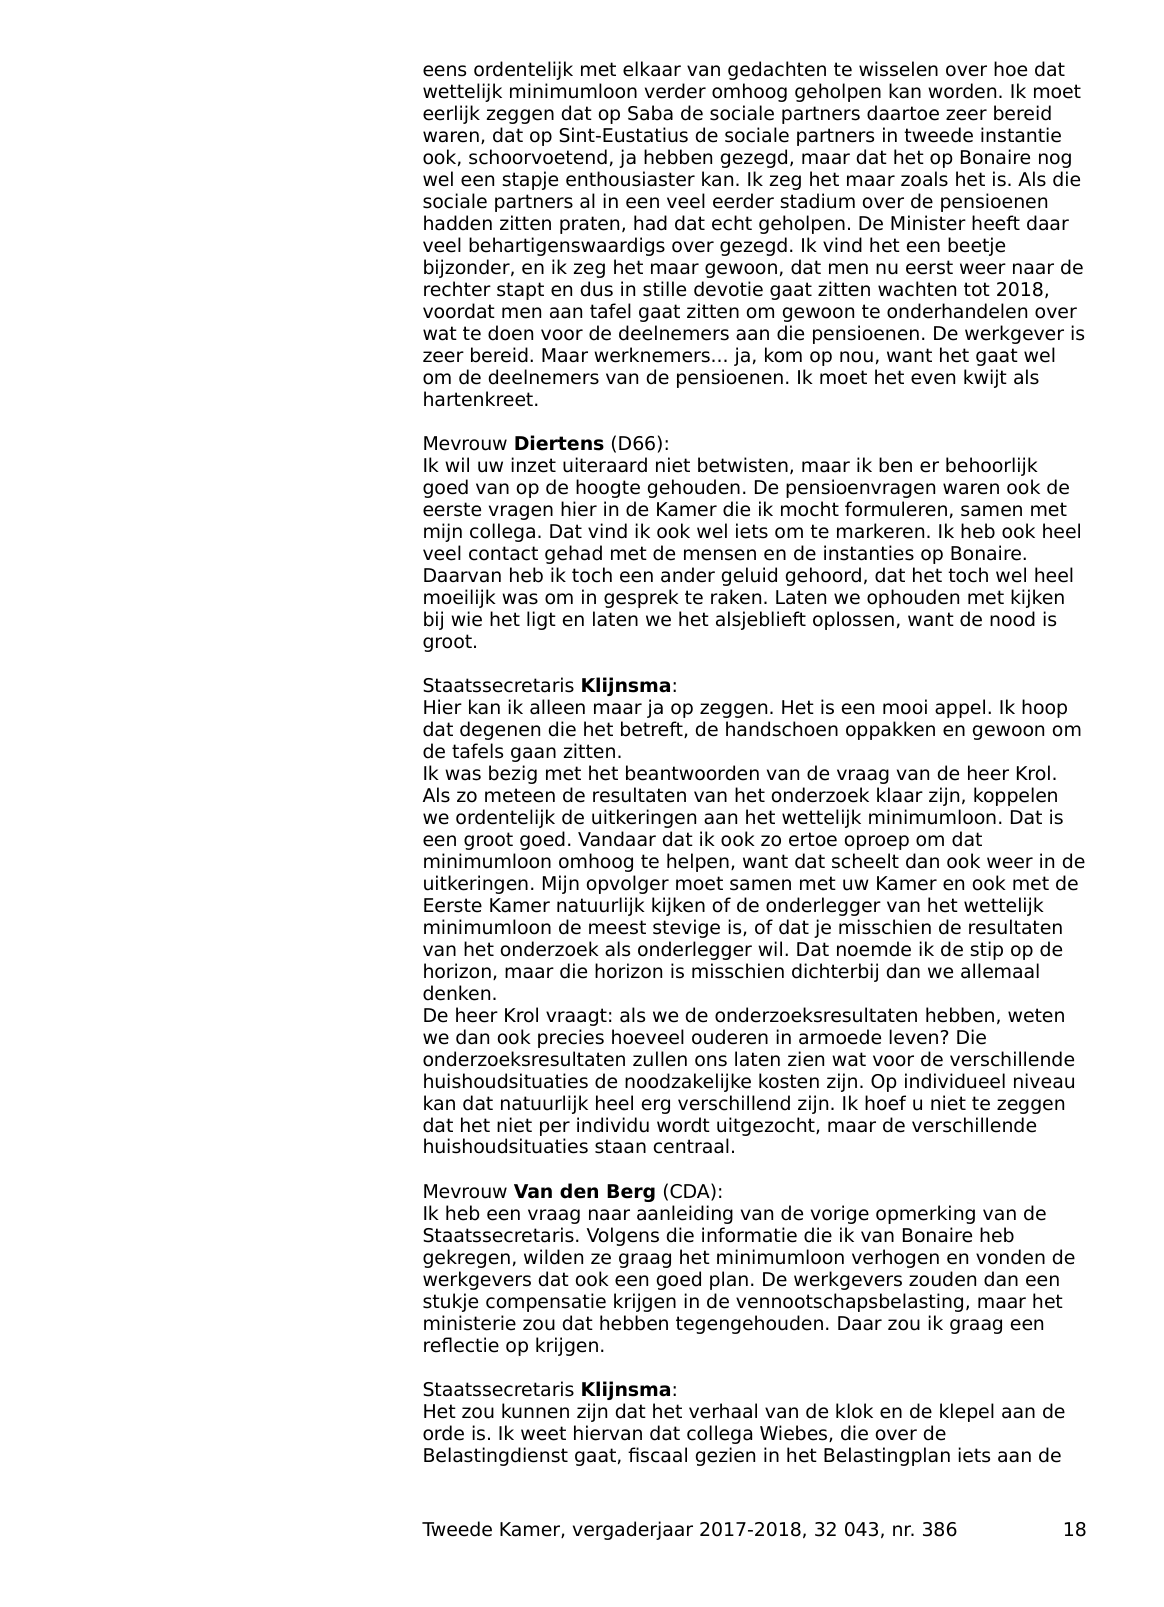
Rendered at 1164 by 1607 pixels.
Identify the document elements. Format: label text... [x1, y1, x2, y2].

text Ik wil uw inzet uiteraard niet betwisten, maar ik ben er behoorlijk goed van op de hoogte gehouden. De pensioenvragen waren ook de eerste vragen hier in de Kamer die ik mocht formuleren, samen met mijn collega. Dat vind ik ook wel iets om te markeren. Ik heb ook heel veel contact gehad met de mensen en de instanties op Bonaire. Daarvan heb ik toch een ander geluid gehoord, dat het toch wel heel moeilijk was om in gesprek te raken. Laten we ophouden met kijken bij wie het ligt en laten we het alsjeblieft oplossen, want de nood is groot. [422, 455, 1087, 653]
text Hier kan ik alleen maar ja op zeggen. Het is een mooi appel. Ik hoop dat degenen die het betreft, de handschoen oppakken en gewoon om de tafels gaan zitten. [422, 697, 1087, 763]
text eens ordentelijk met elkaar van gedachten te wisselen over hoe dat wettelijk minimumloon verder omhoog geholpen kan worden. Ik moet eerlijk zeggen dat op Saba de sociale partners daartoe zeer bereid waren, dat op Sint-Eustatius de sociale partners in tweede instantie ook, schoorvoetend, ja hebben gezegd, maar dat het op Bonaire nog wel een stapje enthousiaster kan. Ik zeg het maar zoals het is. Als die sociale partners al in een veel eerder stadium over de pensioenen hadden zitten praten, had dat echt geholpen. De Minister heeft daar veel behartigenswaardigs over gezegd. Ik vind het een beetje bijzonder, en ik zeg het maar gewoon, dat men nu eerst weer naar de rechter stapt en dus in stille devotie gaat zitten wachten tot 2018, voordat men aan tafel gaat zitten om gewoon te onderhandelen over wat te doen voor de deelnemers aan die pensioenen. De werkgever is zeer bereid. Maar werknemers... ja, kom op nou, want het gaat wel om de deelnemers van de pensioenen. Ik moet het even kwijt als hartenkreet. [422, 59, 1087, 411]
text Ik heb een vraag naar aanleiding van de vorige opmerking van de Staatssecretaris. Volgens die informatie die ik van Bonaire heb gekregen, wilden ze graag het minimumloon verhogen en vonden de werkgevers dat ook een goed plan. De werkgevers zouden dan een stukje compensatie krijgen in de vennootschapsbelasting, maar het ministerie zou dat hebben tegengehouden. Daar zou ik graag een reflectie op krijgen. [422, 1203, 1087, 1356]
text Staatssecretaris Klijnsma: [422, 675, 1087, 697]
text Ik was bezig met het beantwoorden van de vraag van de heer Krol. Als zo meteen de resultaten van het onderzoek klaar zijn, koppelen we ordentelijk de uitkeringen aan het wettelijk minimumloon. Dat is een groot goed. Vandaar dat ik ook zo ertoe oproep om dat minimumloon omhoog te helpen, want dat scheelt dan ook weer in de uitkeringen. Mijn opvolger moet samen met uw Kamer en ook met de Eerste Kamer natuurlijk kijken of de onderlegger van het wettelijk minimumloon de meest stevige is, of dat je misschien de resultaten van het onderzoek als onderlegger wil. Dat noemde ik de stip op de horizon, maar die horizon is misschien dichterbij dan we allemaal denken. [422, 763, 1087, 1004]
text Het zou kunnen zijn dat het verhaal van de klok en de klepel aan de orde is. Ik weet hiervan dat collega Wiebes, die over de Belastingdienst gaat, fiscaal gezien in het Belastingplan iets aan de [422, 1401, 1087, 1467]
text De heer Krol vraagt: als we de onderzoeksresultaten hebben, weten we dan ook precies hoeveel ouderen in armoede leven? Die onderzoeksresultaten zullen ons laten zien wat voor de verschillende huishoudsituaties de noodzakelijke kosten zijn. Op individueel niveau kan dat natuurlijk heel erg verschillend zijn. Ik hoef u niet te zeggen dat het niet per individu wordt uitgezocht, maar de verschillende huishoudsituaties staan centraal. [422, 1004, 1087, 1158]
text Mevrouw Diertens (D66): [422, 433, 1087, 455]
text Mevrouw Van den Berg (CDA): [422, 1181, 1087, 1203]
text Staatssecretaris Klijnsma: [422, 1379, 1087, 1401]
